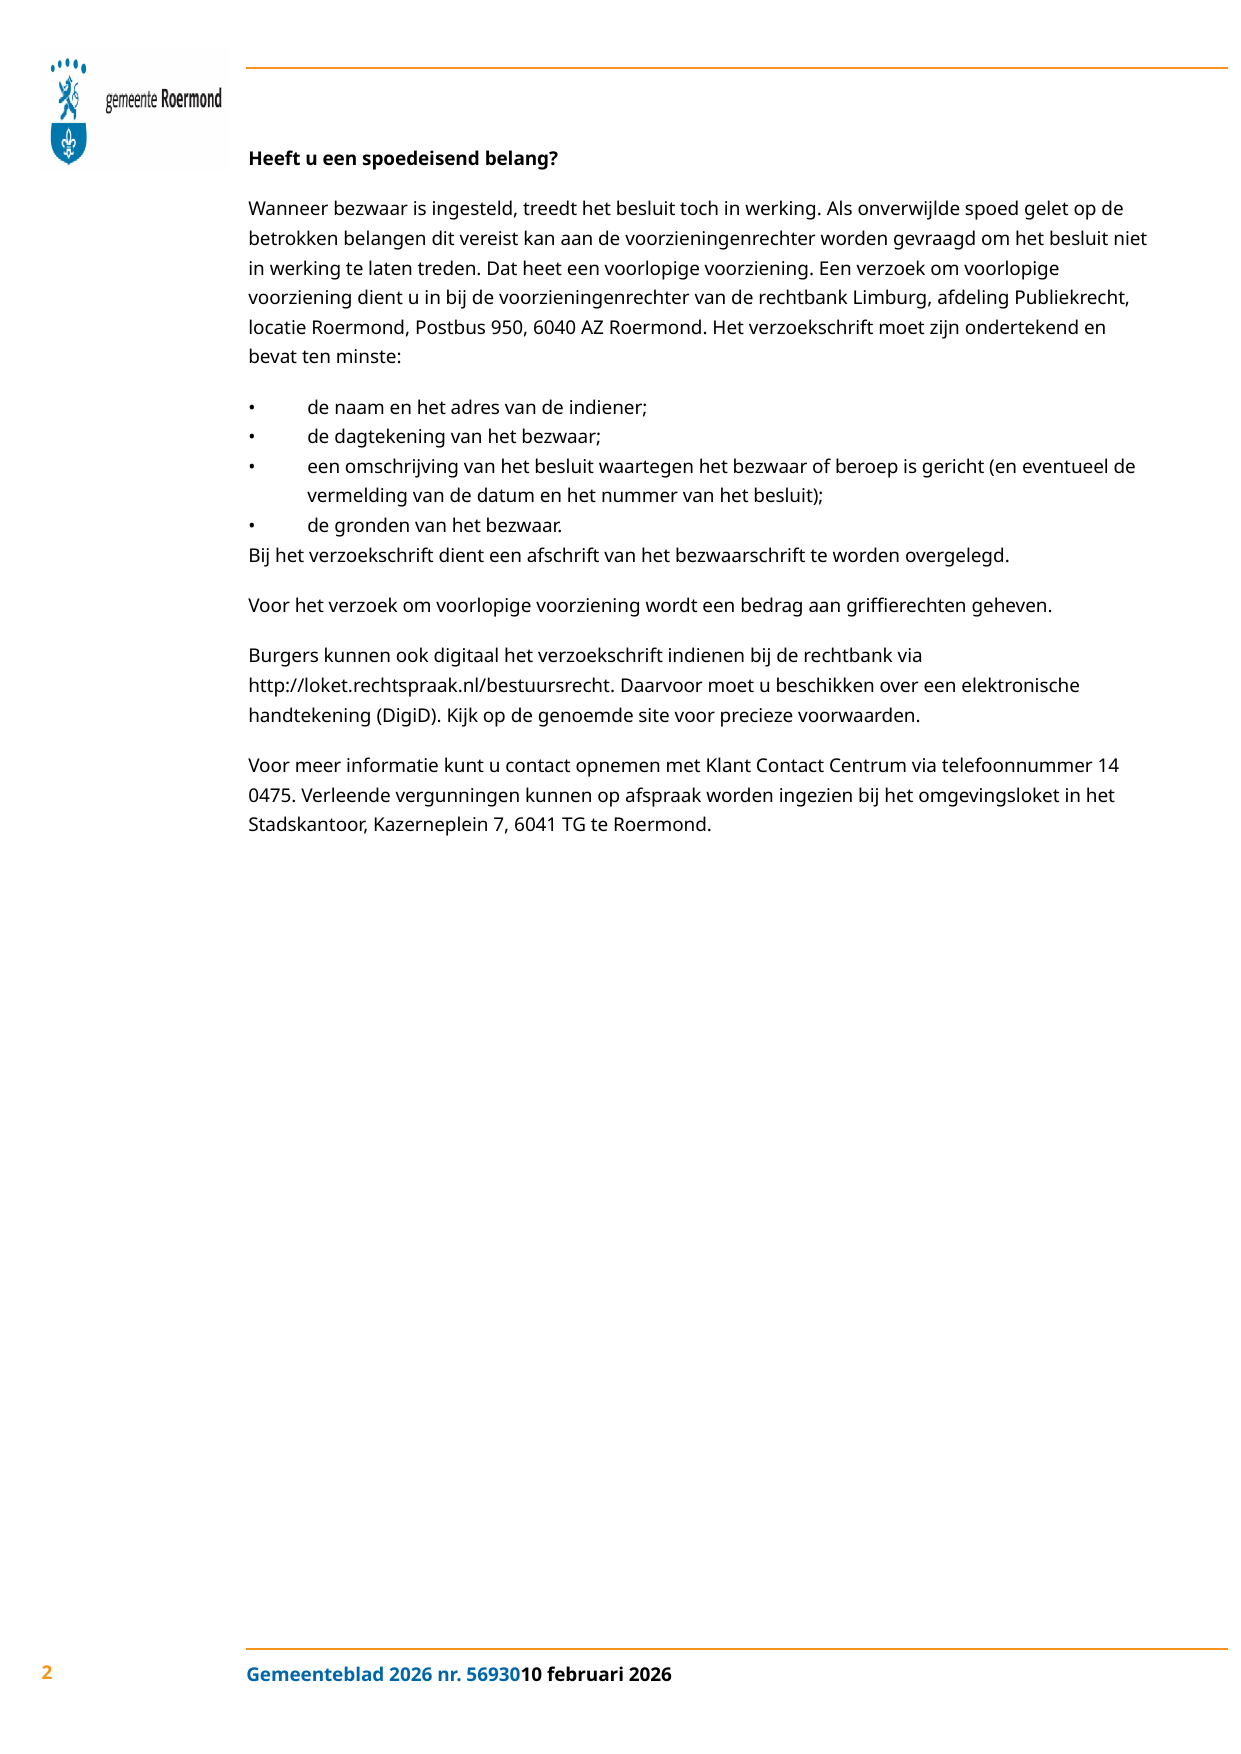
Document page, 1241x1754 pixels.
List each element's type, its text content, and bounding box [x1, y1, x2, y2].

picture [41, 47, 231, 172]
text Heeft u een spoedeisend belang? [248, 145, 1152, 171]
text Bij het verzoekschrift dient een afschrift van het bezwaarschrift te worden overgelegd. [248, 542, 1152, 568]
text Voor het verzoek om voorlopige voorziening wordt een bedrag aan griffierechten geheven. [248, 592, 1152, 618]
list de gronden van het bezwaar. [248, 512, 1152, 538]
text Wanneer bezwaar is ingesteld, treedt het besluit toch in werking. Als onverwijlde spoed gelet op de betrokken belangen dit vereist kan aan de voorzieningenrechter worden gevraagd om het besluit niet in werking te laten treden. Dat heet een voorlopige voorziening. Een verzoek om voorlopige voorziening dient u in bij de voorzieningenrechter van de rechtbank Limburg, afdeling Publiekrecht, locatie Roermond, Postbus 950, 6040 AZ Roermond. Het verzoekschrift moet zijn ondertekend en bevat ten minste: [248, 196, 1152, 369]
list een omschrijving van het besluit waartegen het bezwaar of beroep is gericht (en eventueel de vermelding van de datum en het nummer van het besluit); [248, 453, 1152, 508]
text Voor meer informatie kunt u contact opnemen met Klant Contact Centrum via telefoonnummer 14 0475. Verleende vergunningen kunnen op afspraak worden ingezien bij het omgevingsloket in het Stadskantoor, Kazerneplein 7, 6041 TG te Roermond. [248, 752, 1152, 837]
list de dagtekening van het bezwaar; [248, 423, 1152, 449]
text Burgers kunnen ook digitaal het verzoekschrift indienen bij de rechtbank via http://loket.rechtspraak.nl/bestuursrecht. Daarvoor moet u beschikken over een elektronische handtekening (DigiD). Kijk op de genoemde site voor precieze voorwaarden. [248, 643, 1152, 728]
list de naam en het adres van de indiener; [248, 394, 1152, 420]
